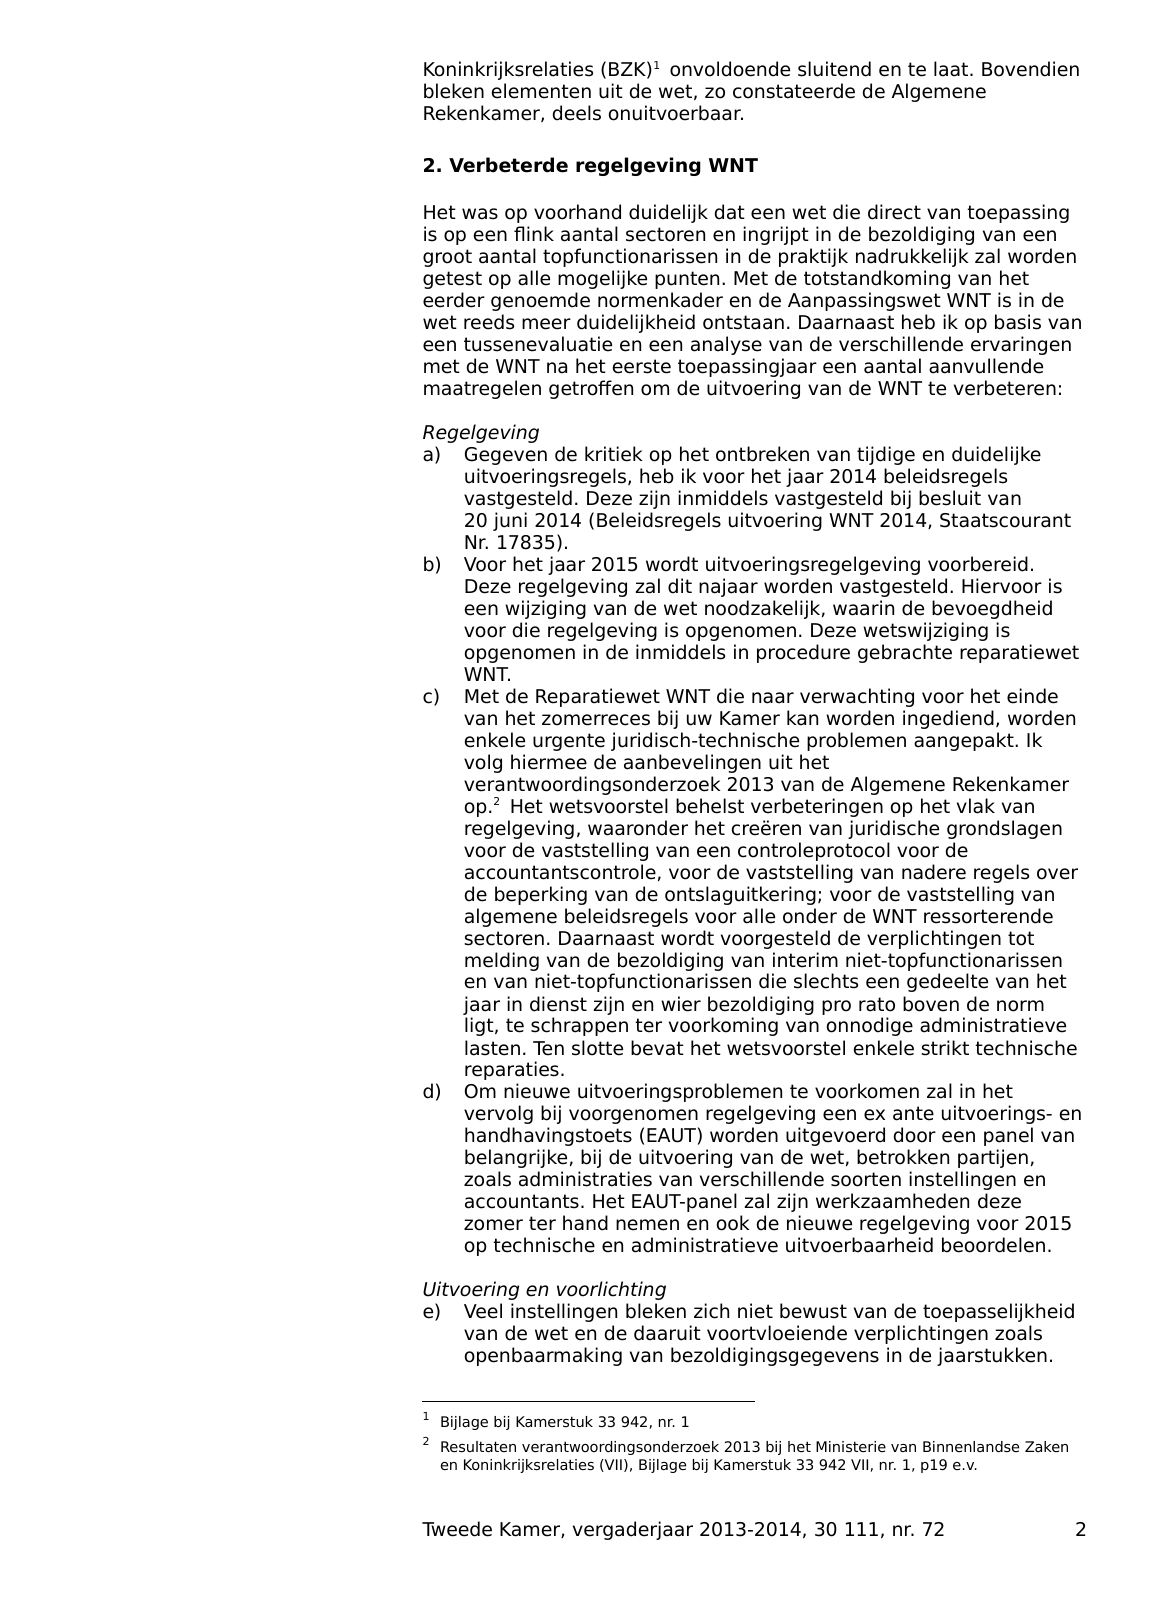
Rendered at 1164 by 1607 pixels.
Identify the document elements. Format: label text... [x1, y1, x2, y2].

text e) Veel instellingen bleken zich niet bewust van de toepasselijkheid van de wet en de daaruit voortvloeiende verplichtingen zoals openbaarmaking van bezoldigingsgegevens in de jaarstukken. [422, 1301, 1087, 1367]
text Bijlage bij Kamerstuk 33 942, nr. 1 [422, 1410, 1087, 1432]
text Koninkrijksrelaties (BZK) onvoldoende sluitend en te laat. Bovendien bleken elementen uit de wet, zo constateerde de Algemene Rekenkamer, deels onuitvoerbaar. [422, 59, 1087, 125]
text Het was op voorhand duidelijk dat een wet die direct van toepassing is op een flink aantal sectoren en ingrijpt in de bezoldiging van een groot aantal topfunctionarissen in de praktijk nadrukkelijk zal worden getest op alle mogelijke punten. Met de totstandkoming van het eerder genoemde normenkader en de Aanpassingswet WNT is in de wet reeds meer duidelijkheid ontstaan. Daarnaast heb ik op basis van een tussenevaluatie en een analyse van de verschillende ervaringen met de WNT na het eerste toepassingjaar een aantal aanvullende maatregelen getroffen om de uitvoering van de WNT te verbeteren: [422, 202, 1087, 400]
subtitle Uitvoering en voorlichting [422, 1279, 1087, 1301]
text b) Voor het jaar 2015 wordt uitvoeringsregelgeving voorbereid. Deze regelgeving zal dit najaar worden vastgesteld. Hiervoor is een wijziging van de wet noodzakelijk, waarin de bevoegdheid voor die regelgeving is opgenomen. Deze wetswijziging is opgenomen in de inmiddels in procedure gebrachte reparatiewet WNT. [422, 554, 1087, 686]
subtitle Regelgeving [422, 422, 1087, 444]
text a) Gegeven de kritiek op het ontbreken van tijdige en duidelijke uitvoeringsregels, heb ik voor het jaar 2014 beleidsregels vastgesteld. Deze zijn inmiddels vastgesteld bij besluit van 20 juni 2014 (Beleidsregels uitvoering WNT 2014, Staatscourant Nr. 17835). [422, 444, 1087, 554]
text Resultaten verantwoordingsonderzoek 2013 bij het Ministerie van Binnenlandse Zaken en Koninkrijksrelaties (VII), Bijlage bij Kamerstuk 33 942 VII, nr. 1, p19 e.v. [422, 1435, 1087, 1474]
text d) Om nieuwe uitvoeringsproblemen te voorkomen zal in het vervolg bij voorgenomen regelgeving een ex ante uitvoerings- en handhavingstoets (EAUT) worden uitgevoerd door een panel van belangrijke, bij de uitvoering van de wet, betrokken partijen, zoals administraties van verschillende soorten instellingen en accountants. Het EAUT-panel zal zijn werkzaamheden deze zomer ter hand nemen en ook de nieuwe regelgeving voor 2015 op technische en administratieve uitvoerbaarheid beoordelen. [422, 1081, 1087, 1257]
subtitle 2. Verbeterde regelgeving WNT [422, 155, 1087, 177]
text c) Met de Reparatiewet WNT die naar verwachting voor het einde van het zomerreces bij uw Kamer kan worden ingediend, worden enkele urgente juridisch-technische problemen aangepakt. Ik volg hiermee de aanbevelingen uit het verantwoordingsonderzoek 2013 van de Algemene Rekenkamer op. Het wetsvoorstel behelst verbeteringen op het vlak van regelgeving, waaronder het creëren van juridische grondslagen voor de vaststelling van een controleprotocol voor de accountantscontrole, voor de vaststelling van nadere regels over de beperking van de ontslaguitkering; voor de vaststelling van algemene beleidsregels voor alle onder de WNT ressorterende sectoren. Daarnaast wordt voorgesteld de verplichtingen tot melding van de bezoldiging van interim niet-topfunctionarissen en van niet-topfunctionarissen die slechts een gedeelte van het jaar in dienst zijn en wier bezoldiging pro rato boven de norm ligt, te schrappen ter voorkoming van onnodige administratieve lasten. Ten slotte bevat het wetsvoorstel enkele strikt technische reparaties. [422, 686, 1087, 1081]
